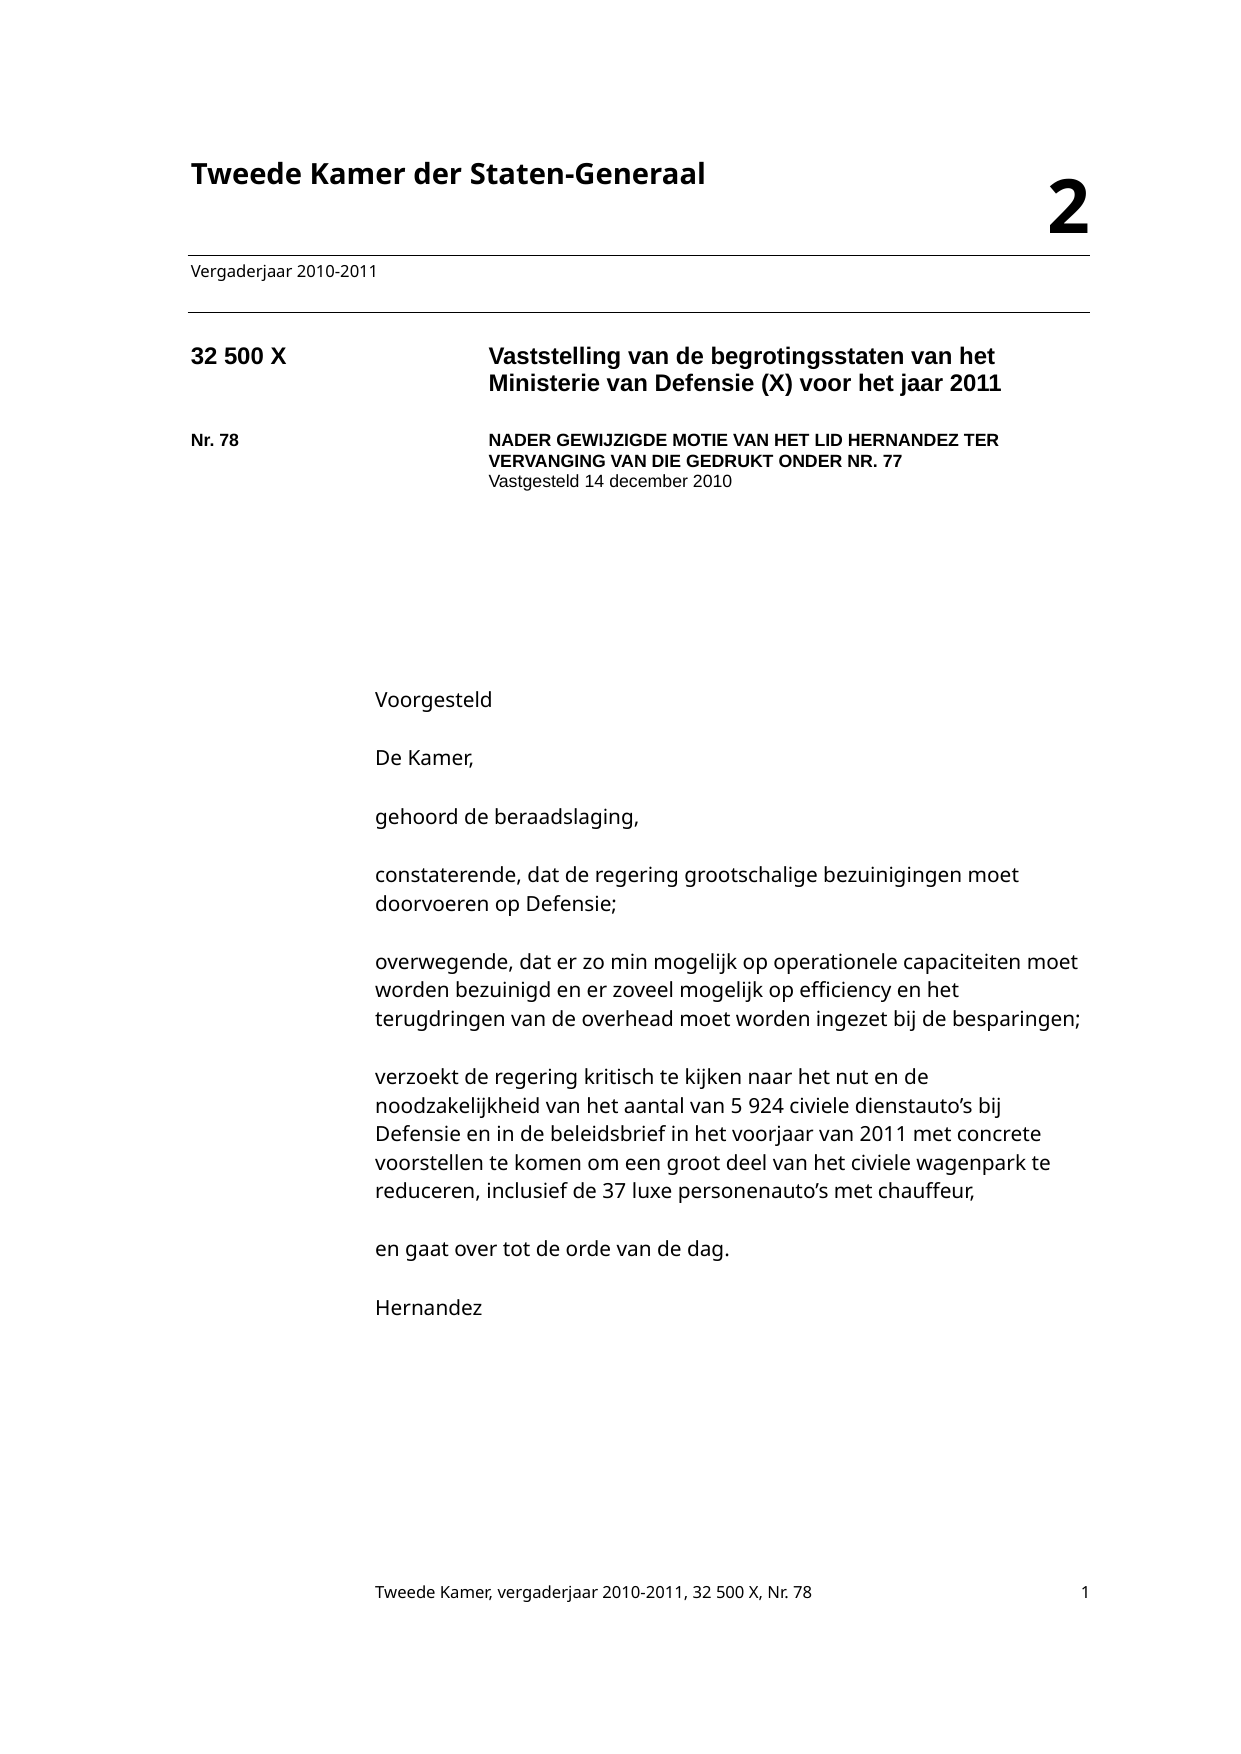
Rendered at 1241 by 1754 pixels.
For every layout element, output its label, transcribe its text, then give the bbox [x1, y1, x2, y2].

table_cell [188, 313, 485, 339]
table_header 2 [910, 150, 1090, 255]
text De Kamer, [375, 743, 1090, 772]
table_cell 32 500 X [188, 339, 485, 427]
text Voorgesteld [375, 685, 1090, 713]
table_header Tweede Kamer der Staten-Generaal [188, 150, 909, 255]
text overwegende, dat er zo min mogelijk op operationele capaciteiten moet worden bezuinigd en er zoveel mogelijk op efficiency en het terugdringen van de overhead moet worden ingezet bij de besparingen; [375, 947, 1090, 1032]
text gehoord de beraadslaging, [375, 802, 1090, 830]
text verzoekt de regering kritisch te kijken naar het nut en de noodzakelijkheid van het aantal van 5 924 civiele dienstauto’s bij Defensie en in de beleidsbrief in het voorjaar van 2011 met concrete voorstellen te komen om een groot deel van het civiele wagenpark te reduceren, inclusief de 37 luxe personenauto’s met chauffeur, [375, 1062, 1090, 1204]
table_cell Vergaderjaar 2010-2011 [188, 256, 485, 312]
text Hernandez [375, 1293, 1090, 1321]
text constaterende, dat de regering grootschalige bezuinigingen moet doorvoeren op Defensie; [375, 860, 1090, 917]
table_cell [485, 256, 1090, 312]
table_cell NADER GEWIJZIGDE MOTIE VAN HET LID HERNANDEZ TER VERVANGING VAN DIE GEDRUKT ONDER NR. 77 Vastgesteld 14 december 2010 [485, 427, 1090, 566]
table_cell Nr. 78 [188, 427, 485, 566]
text en gaat over tot de orde van de dag. [375, 1234, 1090, 1263]
table_cell Vaststelling van de begrotingsstaten van het Ministerie van Defensie (X) voor het jaar 2011 [485, 339, 1090, 427]
table_cell [485, 313, 1090, 339]
